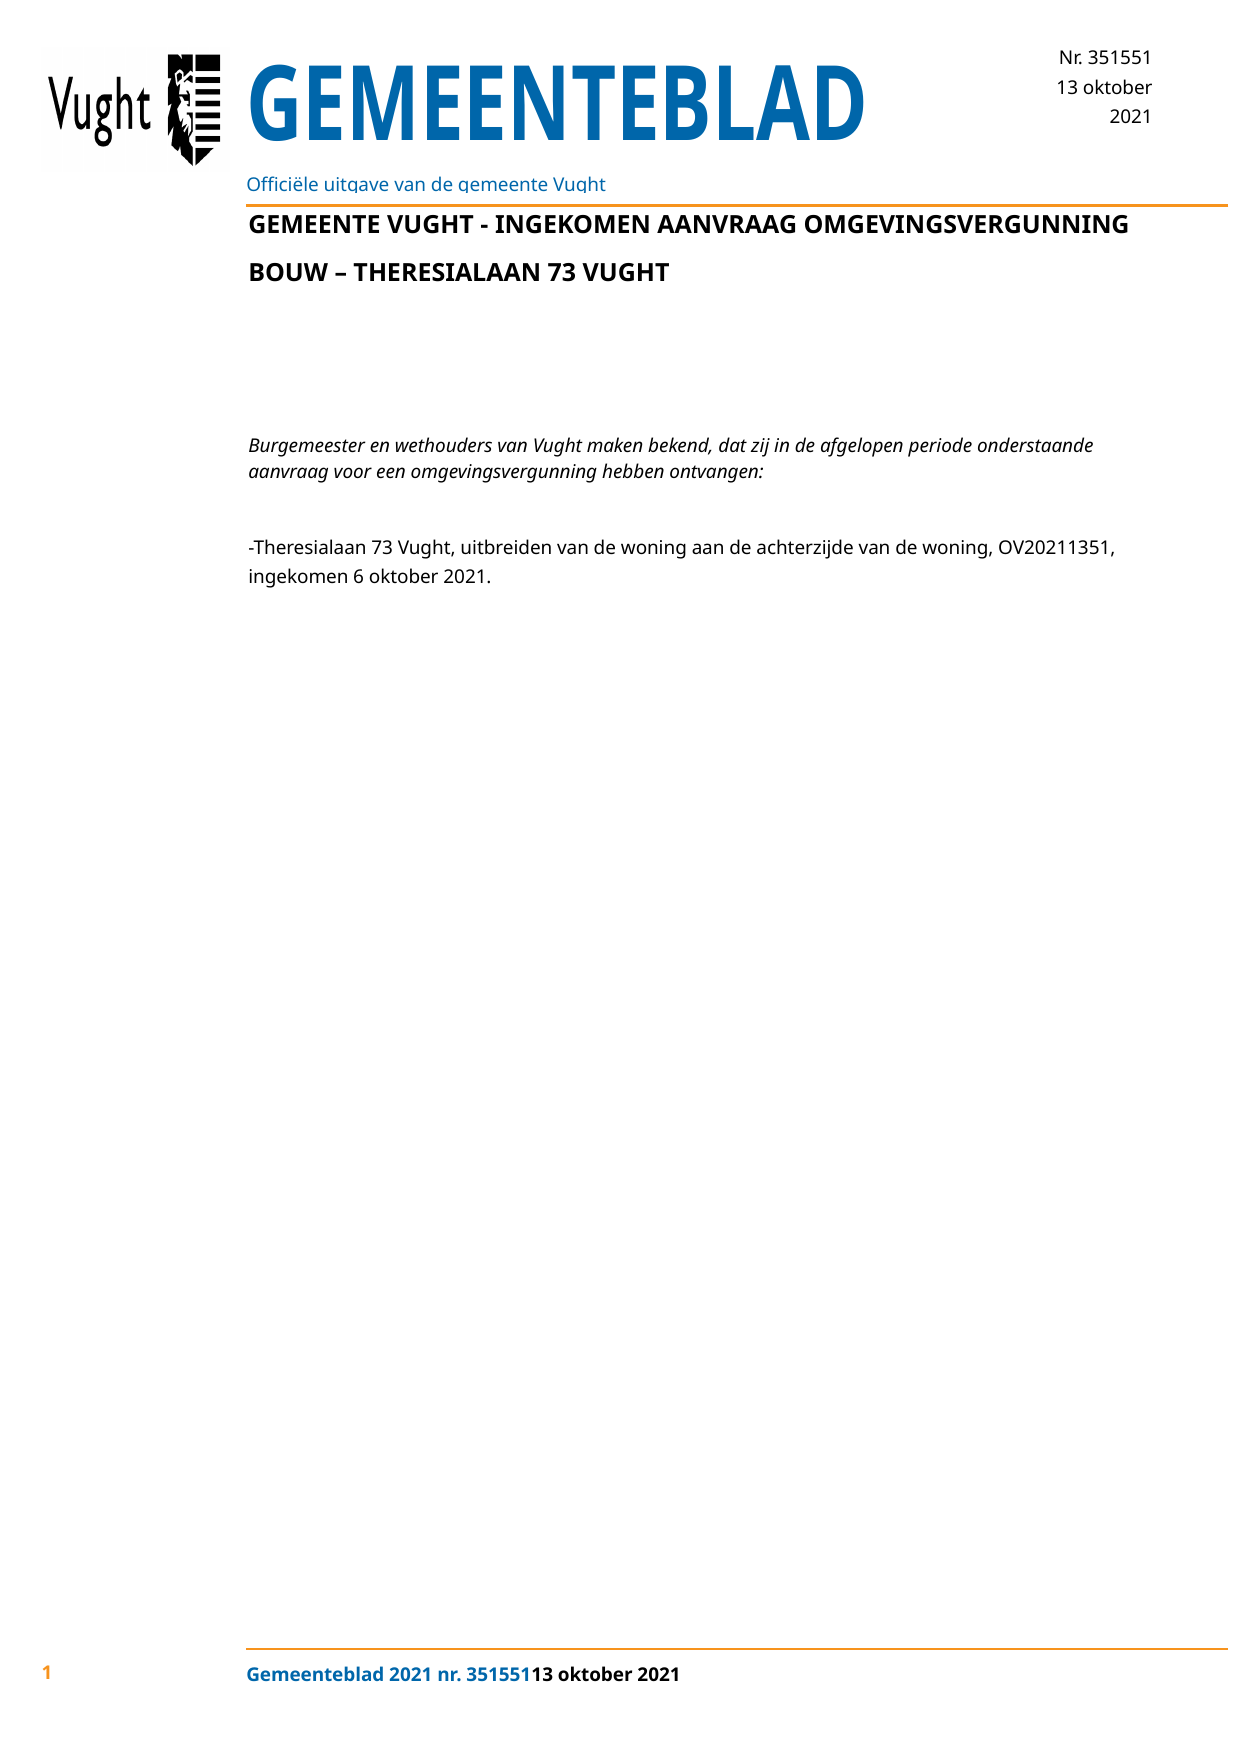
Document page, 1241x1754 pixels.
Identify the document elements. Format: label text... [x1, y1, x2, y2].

text GEMEENTE VUGHT - INGEKOMEN AANVRAAG OMGEVINGSVERGUNNING BOUW – THERESIALAAN 73 VUGHT [248, 207, 1152, 288]
picture [41, 47, 231, 172]
text Burgemeester en wethouders van Vught maken bekend, dat zij in de afgelopen periode onderstaande aanvraag voor een omgevingsvergunning hebben ontvangen: [248, 432, 1152, 484]
text -Theresialaan 73 Vught, uitbreiden van de woning aan de achterzijde van de woning, OV20211351, ingekomen 6 oktober 2021. [248, 534, 1152, 589]
